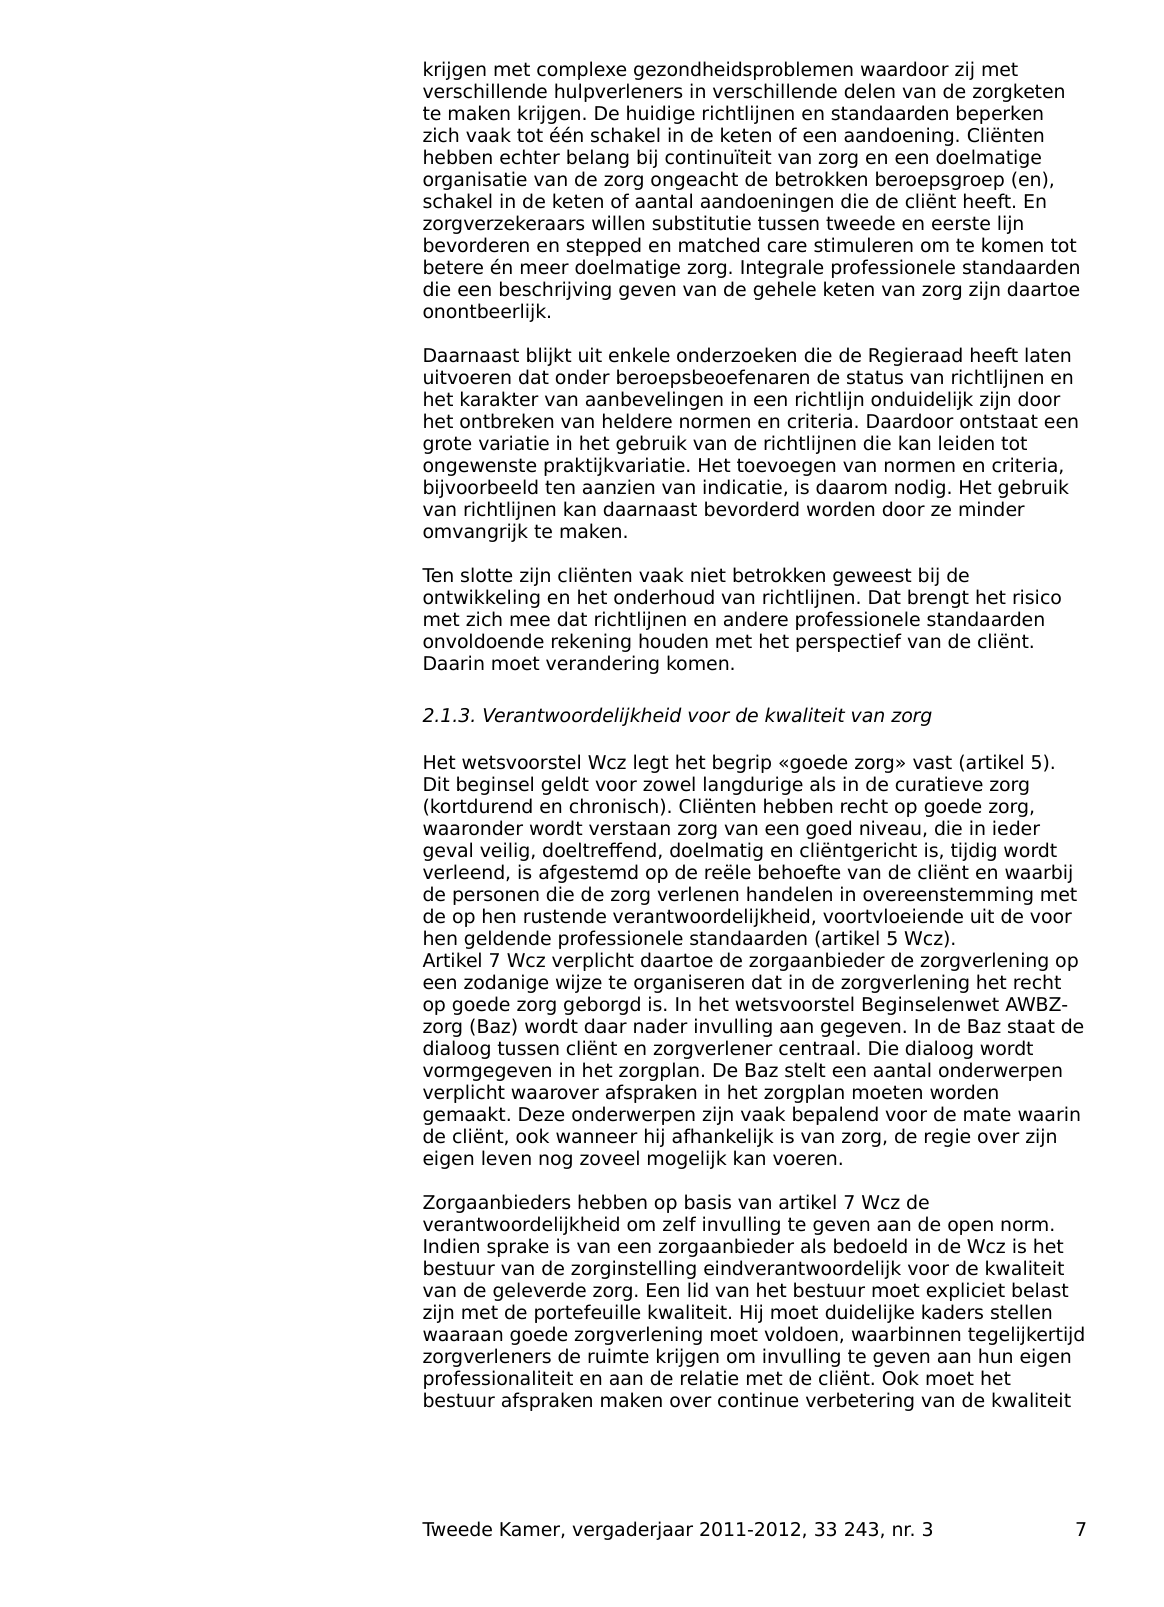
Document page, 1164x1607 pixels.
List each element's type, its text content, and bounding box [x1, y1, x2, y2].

subtitle 2.1.3. Verantwoordelijkheid voor de kwaliteit van zorg [422, 705, 1087, 727]
text Zorgaanbieders hebben op basis van artikel 7 Wcz de verantwoordelijkheid om zelf invulling te geven aan de open norm. Indien sprake is van een zorgaanbieder als bedoeld in de Wcz is het bestuur van de zorginstelling eindverantwoordelijk voor de kwaliteit van de geleverde zorg. Een lid van het bestuur moet expliciet belast zijn met de portefeuille kwaliteit. Hij moet duidelijke kaders stellen waaraan goede zorgverlening moet voldoen, waarbinnen tegelijkertijd zorgverleners de ruimte krijgen om invulling te geven aan hun eigen professionaliteit en aan de relatie met de cliënt. Ook moet het bestuur afspraken maken over continue verbetering van de kwaliteit [422, 1192, 1087, 1411]
text Daarnaast blijkt uit enkele onderzoeken die de Regieraad heeft laten uitvoeren dat onder beroepsbeoefenaren de status van richtlijnen en het karakter van aanbevelingen in een richtlijn onduidelijk zijn door het ontbreken van heldere normen en criteria. Daardoor ontstaat een grote variatie in het gebruik van de richtlijnen die kan leiden tot ongewenste praktijkvariatie. Het toevoegen van normen en criteria, bijvoorbeeld ten aanzien van indicatie, is daarom nodig. Het gebruik van richtlijnen kan daarnaast bevorderd worden door ze minder omvangrijk te maken. [422, 345, 1087, 543]
text krijgen met complexe gezondheidsproblemen waardoor zij met verschillende hulpverleners in verschillende delen van de zorgketen te maken krijgen. De huidige richtlijnen en standaarden beperken zich vaak tot één schakel in de keten of een aandoening. Cliënten hebben echter belang bij continuïteit van zorg en een doelmatige organisatie van de zorg ongeacht de betrokken beroepsgroep (en), schakel in de keten of aantal aandoeningen die de cliënt heeft. En zorgverzekeraars willen substitutie tussen tweede en eerste lijn bevorderen en stepped en matched care stimuleren om te komen tot betere én meer doelmatige zorg. Integrale professionele standaarden die een beschrijving geven van de gehele keten van zorg zijn daartoe onontbeerlijk. [422, 59, 1087, 323]
text Artikel 7 Wcz verplicht daartoe de zorgaanbieder de zorgverlening op een zodanige wijze te organiseren dat in de zorgverlening het recht op goede zorg geborgd is. In het wetsvoorstel Beginselenwet AWBZ-zorg (Baz) wordt daar nader invulling aan gegeven. In de Baz staat de dialoog tussen cliënt en zorgverlener centraal. Die dialoog wordt vormgegeven in het zorgplan. De Baz stelt een aantal onderwerpen verplicht waarover afspraken in het zorgplan moeten worden gemaakt. Deze onderwerpen zijn vaak bepalend voor de mate waarin de cliënt, ook wanneer hij afhankelijk is van zorg, de regie over zijn eigen leven nog zoveel mogelijk kan voeren. [422, 950, 1087, 1169]
text Ten slotte zijn cliënten vaak niet betrokken geweest bij de ontwikkeling en het onderhoud van richtlijnen. Dat brengt het risico met zich mee dat richtlijnen en andere professionele standaarden onvoldoende rekening houden met het perspectief van de cliënt. Daarin moet verandering komen. [422, 565, 1087, 675]
text Het wetsvoorstel Wcz legt het begrip «goede zorg» vast (artikel 5). Dit beginsel geldt voor zowel langdurige als in de curatieve zorg (kortdurend en chronisch). Cliënten hebben recht op goede zorg, waaronder wordt verstaan zorg van een goed niveau, die in ieder geval veilig, doeltreffend, doelmatig en cliëntgericht is, tijdig wordt verleend, is afgestemd op de reële behoefte van de cliënt en waarbij de personen die de zorg verlenen handelen in overeenstemming met de op hen rustende verantwoordelijkheid, voortvloeiende uit de voor hen geldende professionele standaarden (artikel 5 Wcz). [422, 752, 1087, 950]
